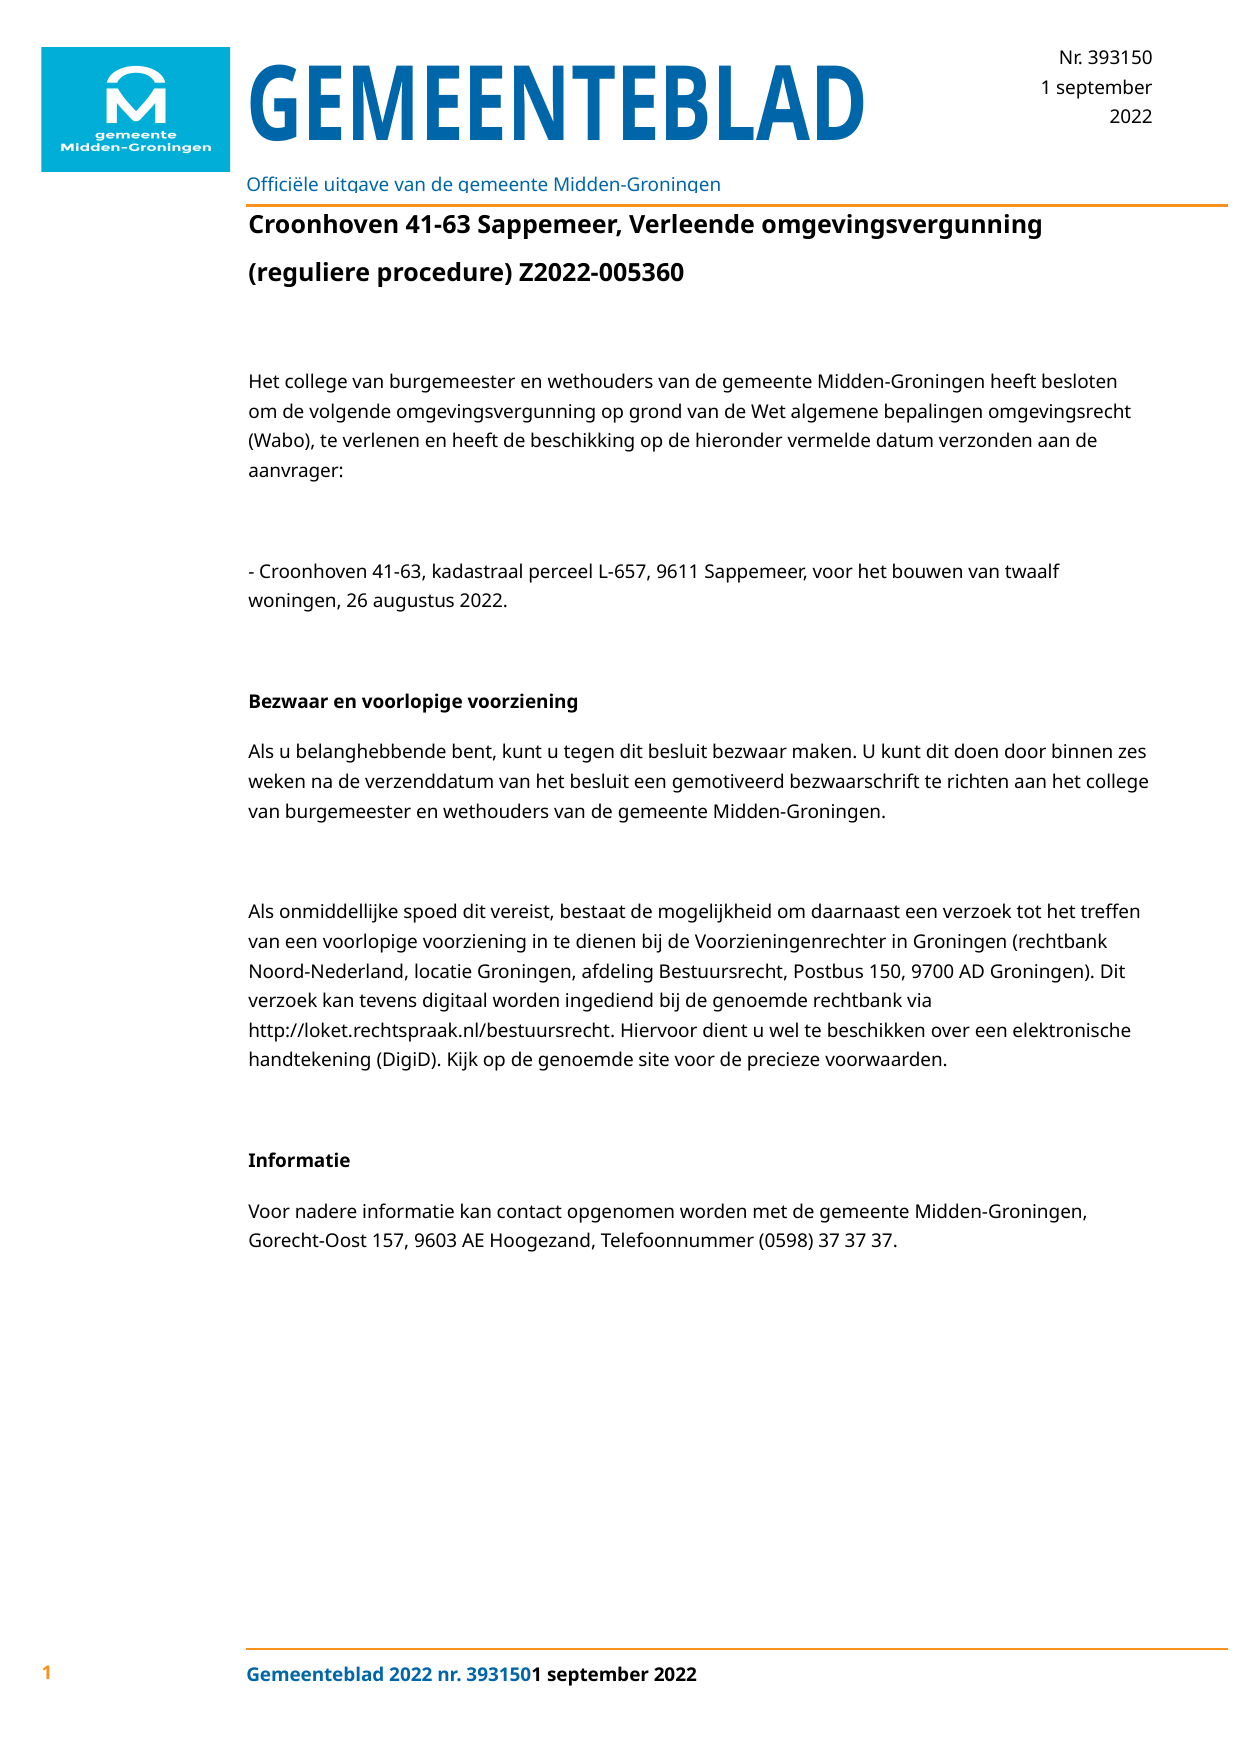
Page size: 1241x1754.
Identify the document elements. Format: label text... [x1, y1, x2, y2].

text Croonhoven 41-63 Sappemeer, Verleende omgevingsvergunning (reguliere procedure) Z2022-005360 [248, 207, 1152, 288]
picture [184, 146, 190, 153]
text Voor nadere informatie kan contact opgenomen worden met de gemeente Midden-Groningen, Gorecht-Oost 157, 9603 AE Hoogezand, Telefoonnummer (0598) 37 37 37. [248, 1198, 1152, 1253]
text - Croonhoven 41-63, kadastraal perceel L-657, 9611 Sappemeer, voor het bouwen van twaalf woningen, 26 augustus 2022. [248, 558, 1152, 613]
text Als u belanghebbende bent, kunt u tegen dit besluit bezwaar maken. U kunt dit doen door binnen zes weken na de verzenddatum van het besluit een gemotiveerd bezwaarschrift te richten aan het college van burgemeester en wethouders van de gemeente Midden-Groningen. [248, 739, 1152, 824]
picture [108, 66, 164, 82]
text Het college van burgemeester en wethouders van de gemeente Midden-Groningen heeft besloten om de volgende omgevingsvergunning op grond van de Wet algemene bepalingen omgevingsrecht (Wabo), te verlenen en heeft de beschikking op de hieronder vermelde datum verzonden aan de aanvrager: [248, 368, 1152, 483]
text Bezwaar en voorlopige voorziening [248, 688, 1152, 714]
picture [107, 89, 165, 122]
text Informatie [248, 1147, 1152, 1173]
text Als onmiddellijke spoed dit vereist, bestaat de mogelijkheid om daarnaast een verzoek tot het treffen van een voorlopige voorziening in te dienen bij de Voorzieningenrechter in Groningen (rechtbank Noord-Nederland, locatie Groningen, afdeling Bestuursrecht, Postbus 150, 9700 AD Groningen). Dit verzoek kan tevens digitaal worden ingediend bij de genoemde rechtbank via http://loket.rechtspraak.nl/bestuursrecht. Hiervoor dient u wel te beschikken over een elektronische handtekening (DigiD). Kijk op de genoemde site voor de precieze voorwaarden. [248, 899, 1152, 1072]
